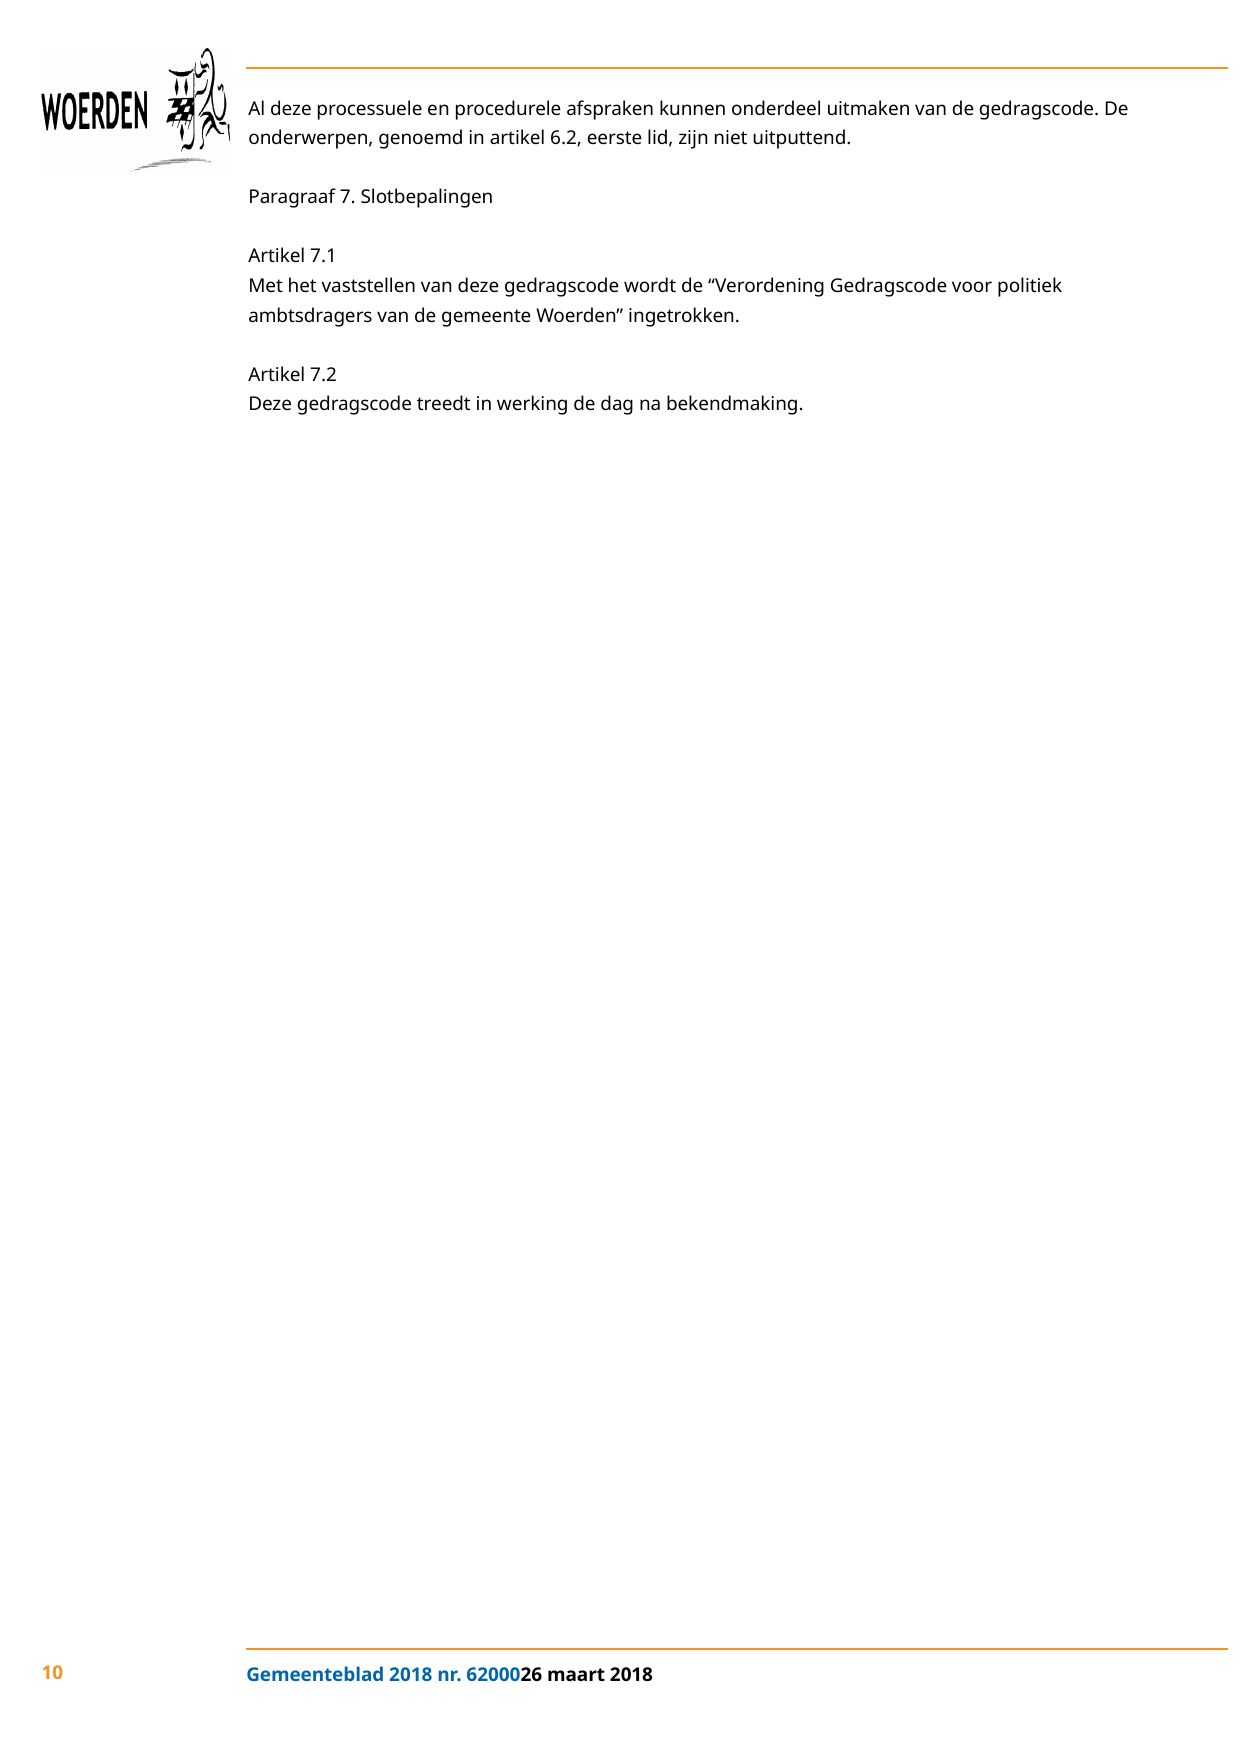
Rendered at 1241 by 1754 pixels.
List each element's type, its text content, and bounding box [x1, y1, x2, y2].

text Artikel 7.1 [248, 243, 1152, 268]
text Paragraaf 7. Slotbepalingen [248, 183, 1152, 209]
text Al deze processuele en procedurele afspraken kunnen onderdeel uitmaken van de gedragscode. De onderwerpen, genoemd in artikel 6.2, eerste lid, zijn niet uitputtend. [248, 95, 1152, 150]
picture [41, 47, 231, 172]
text Met het vaststellen van deze gedragscode wordt de “Verordening Gedragscode voor politiek ambtsdragers van de gemeente Woerden” ingetrokken. [248, 272, 1152, 328]
text Deze gedragscode treedt in werking de dag na bekendmaking. [248, 391, 1152, 416]
text Artikel 7.2 [248, 361, 1152, 387]
